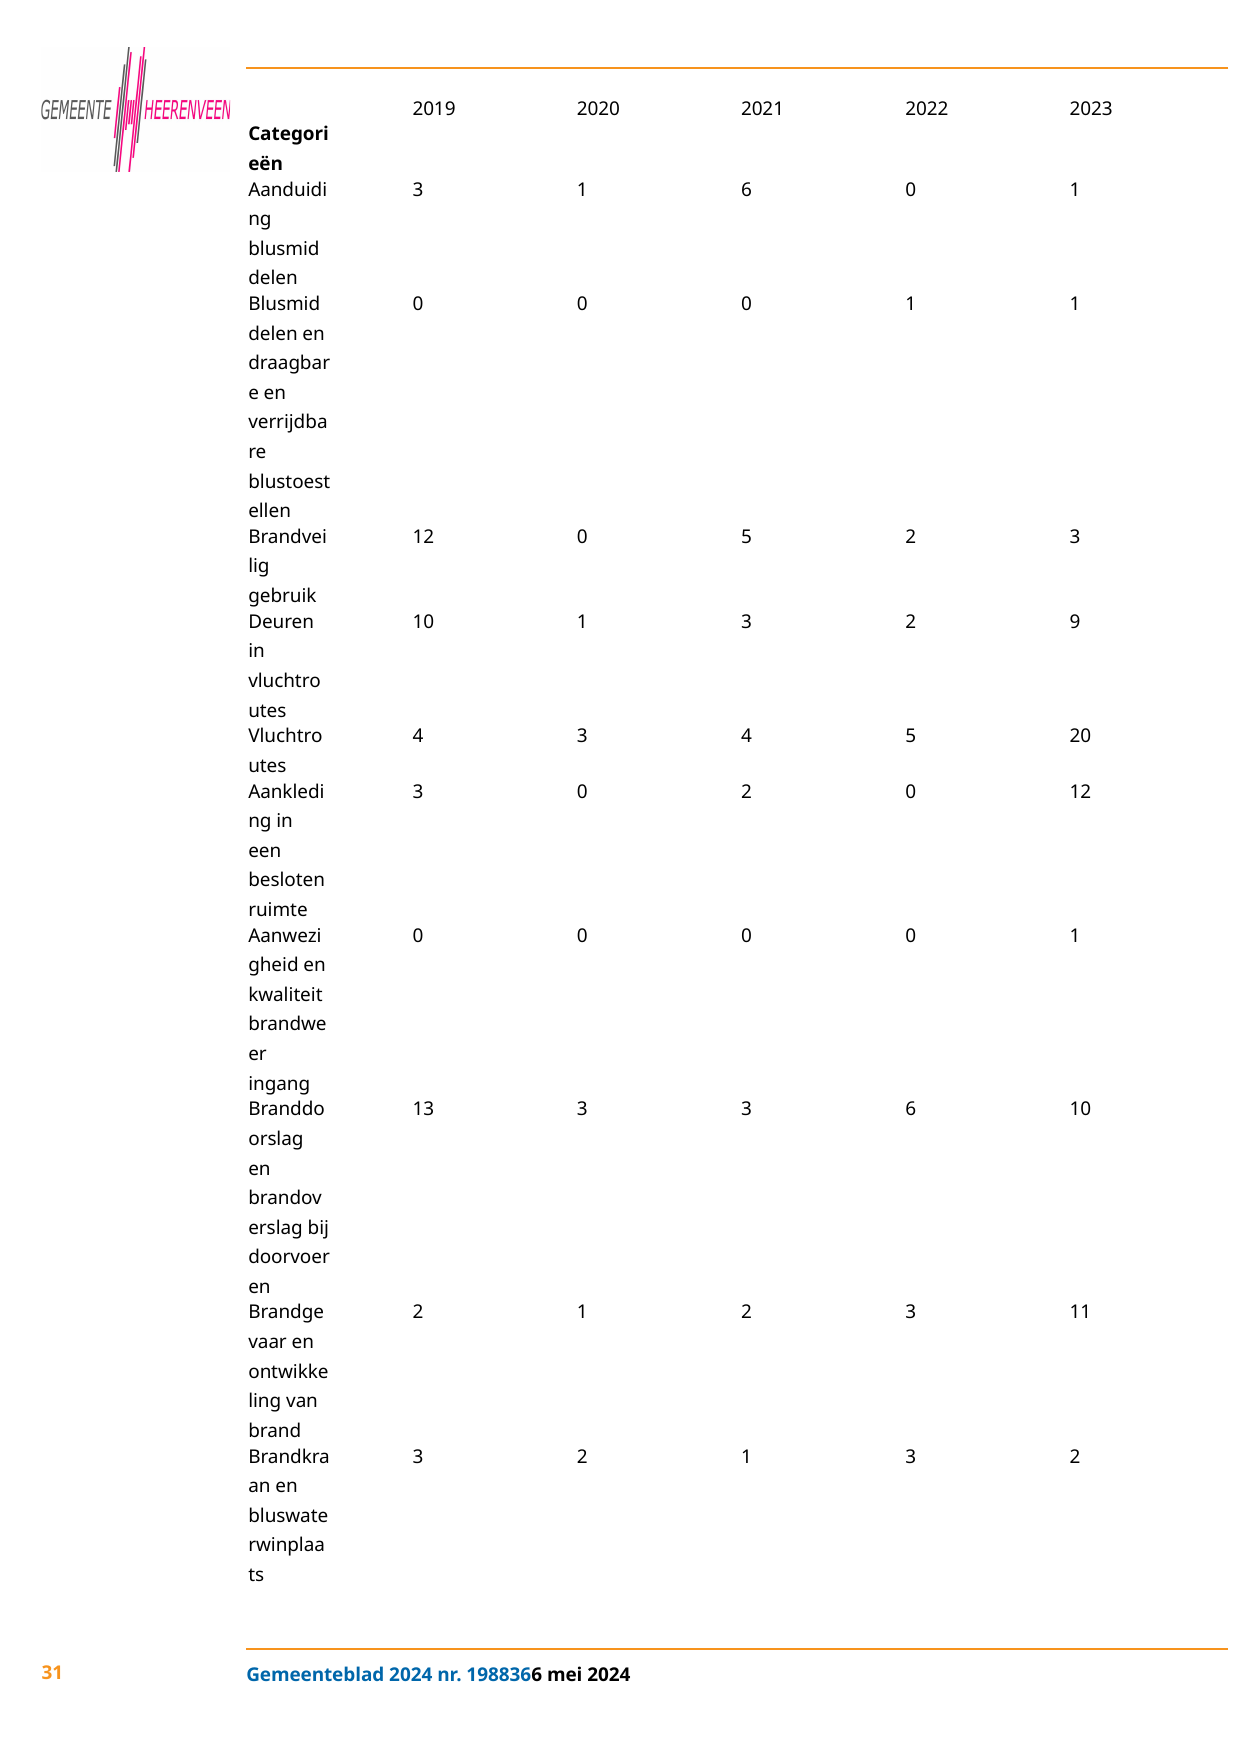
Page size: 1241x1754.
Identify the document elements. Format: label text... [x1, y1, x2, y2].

table_header 2022 [905, 95, 987, 121]
table_cell [823, 778, 905, 922]
table_cell Brandkraan en bluswaterwinplaats [248, 1443, 330, 1587]
table_cell [659, 290, 741, 523]
table_cell [330, 778, 412, 922]
table_cell 3 [1069, 523, 1152, 608]
table_header [659, 95, 741, 121]
table_cell [494, 1096, 577, 1299]
table_cell [823, 176, 905, 290]
table_cell [823, 523, 905, 608]
table_cell 0 [905, 778, 987, 922]
table_cell 0 [905, 176, 987, 290]
table_cell [987, 1096, 1069, 1299]
table_cell Deuren in vluchtroutes [248, 608, 330, 722]
table_cell [494, 523, 577, 608]
table_cell 13 [412, 1096, 494, 1299]
table_cell Categorieën [248, 121, 330, 176]
table_cell [330, 922, 412, 1096]
table_cell [987, 608, 1069, 722]
table_cell [987, 1443, 1069, 1587]
table_cell [494, 608, 577, 722]
table_cell [330, 523, 412, 608]
table_cell 2 [741, 1299, 823, 1443]
table_cell [494, 290, 577, 523]
table_cell 1 [1069, 176, 1152, 290]
table_cell 20 [1069, 723, 1152, 778]
table_cell [823, 723, 905, 778]
table_cell [823, 1443, 905, 1587]
table_cell 9 [1069, 608, 1152, 722]
table_header [987, 95, 1069, 121]
table_cell 10 [1069, 1096, 1152, 1299]
table_cell 12 [1069, 778, 1152, 922]
table_cell 3 [412, 778, 494, 922]
table_cell [905, 121, 987, 176]
table_cell [330, 176, 412, 290]
table_cell 12 [412, 523, 494, 608]
table_cell 3 [412, 176, 494, 290]
table_header 2020 [577, 95, 659, 121]
table_cell [659, 121, 741, 176]
table_cell 0 [577, 922, 659, 1096]
table_cell [659, 176, 741, 290]
table_cell 2 [741, 778, 823, 922]
table_cell 1 [577, 1299, 659, 1443]
table_cell 3 [412, 1443, 494, 1587]
table_cell Branddoorslag en brandoverslag bij doorvoeren [248, 1096, 330, 1299]
table_cell [823, 121, 905, 176]
table_cell [823, 922, 905, 1096]
table_cell [494, 176, 577, 290]
table_header [330, 95, 412, 121]
table_cell 1 [741, 1443, 823, 1587]
table_cell 0 [905, 922, 987, 1096]
table_cell 2 [905, 608, 987, 722]
table_cell 1 [905, 290, 987, 523]
table_cell 0 [412, 922, 494, 1096]
table_cell [330, 608, 412, 722]
table_cell [987, 176, 1069, 290]
table_cell [330, 1299, 412, 1443]
table_cell 6 [905, 1096, 987, 1299]
table_cell 1 [577, 176, 659, 290]
table_cell 5 [905, 723, 987, 778]
table_cell 3 [577, 723, 659, 778]
table_cell 0 [412, 290, 494, 523]
table_cell [494, 1443, 577, 1587]
table_cell Vluchtroutes [248, 723, 330, 778]
table_cell [577, 121, 659, 176]
table_cell [494, 1299, 577, 1443]
table_cell 3 [741, 608, 823, 722]
table_cell Brandgevaar en ontwikkeling van brand [248, 1299, 330, 1443]
table_cell Aanduiding blusmiddelen [248, 176, 330, 290]
table_cell [987, 723, 1069, 778]
table_header 2019 [412, 95, 494, 121]
table_cell [987, 290, 1069, 523]
table_cell [741, 121, 823, 176]
table_cell 6 [741, 176, 823, 290]
table_cell [659, 523, 741, 608]
table_cell [330, 1443, 412, 1587]
table_cell [494, 922, 577, 1096]
table_cell 0 [741, 290, 823, 523]
table_header 2023 [1069, 95, 1152, 121]
table_cell [412, 121, 494, 176]
table_cell 1 [1069, 290, 1152, 523]
picture [41, 47, 231, 172]
table_cell 2 [905, 523, 987, 608]
table_cell [330, 1096, 412, 1299]
table_cell [987, 922, 1069, 1096]
table_cell 0 [577, 778, 659, 922]
table_cell [659, 723, 741, 778]
table_cell 0 [577, 290, 659, 523]
table_cell [823, 1096, 905, 1299]
table_header [248, 95, 330, 121]
table_cell Aankleding in een besloten ruimte [248, 778, 330, 922]
table_cell [823, 1299, 905, 1443]
table_cell [1069, 121, 1152, 176]
table_cell 4 [412, 723, 494, 778]
table_cell 4 [741, 723, 823, 778]
table_cell 3 [905, 1443, 987, 1587]
table_cell Blusmiddelen en draagbare en verrijdbare blustoestellen [248, 290, 330, 523]
table_cell 2 [1069, 1443, 1152, 1587]
table_cell [987, 778, 1069, 922]
table_cell [659, 1443, 741, 1587]
table_cell 2 [412, 1299, 494, 1443]
table_header 2021 [741, 95, 823, 121]
table_cell 11 [1069, 1299, 1152, 1443]
table_cell [659, 922, 741, 1096]
table_cell 0 [577, 523, 659, 608]
table_cell Aanwezigheid en kwaliteit brandweer ingang [248, 922, 330, 1096]
table_cell 2 [577, 1443, 659, 1587]
table_cell [494, 778, 577, 922]
table_cell [659, 608, 741, 722]
table_cell Brandveilig gebruik [248, 523, 330, 608]
table_cell [987, 121, 1069, 176]
table_cell [330, 723, 412, 778]
table_cell [659, 1096, 741, 1299]
table_cell [659, 778, 741, 922]
table_cell [330, 290, 412, 523]
table_cell 10 [412, 608, 494, 722]
table_cell 1 [1069, 922, 1152, 1096]
table_cell [987, 1299, 1069, 1443]
table_cell [494, 121, 577, 176]
table_cell 3 [905, 1299, 987, 1443]
table_cell [494, 723, 577, 778]
table_cell 1 [577, 608, 659, 722]
table_cell 3 [577, 1096, 659, 1299]
table_cell [659, 1299, 741, 1443]
table_cell [823, 290, 905, 523]
table_cell 0 [741, 922, 823, 1096]
table_cell [823, 608, 905, 722]
table_cell [330, 121, 412, 176]
table_cell 5 [741, 523, 823, 608]
table_cell [987, 523, 1069, 608]
table_header [494, 95, 577, 121]
table_header [823, 95, 905, 121]
table_cell 3 [741, 1096, 823, 1299]
